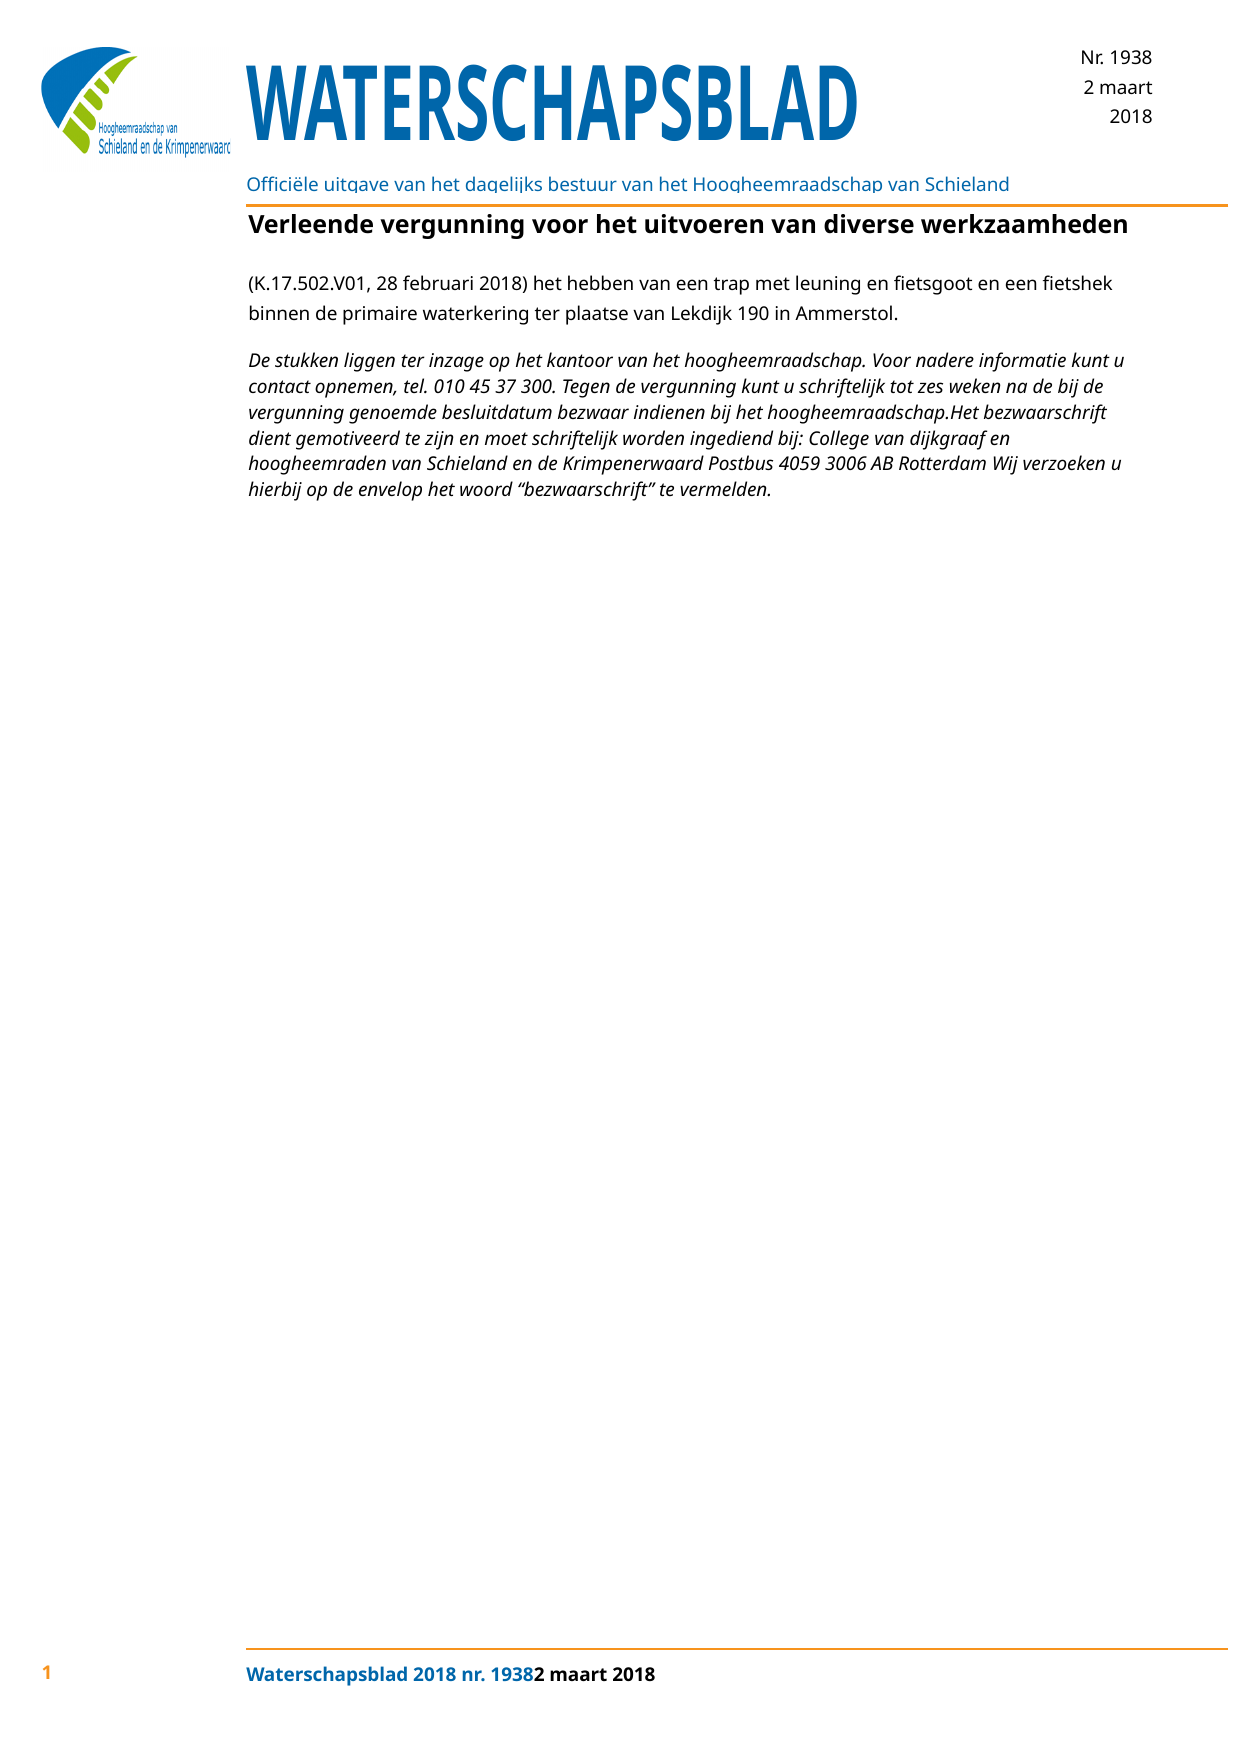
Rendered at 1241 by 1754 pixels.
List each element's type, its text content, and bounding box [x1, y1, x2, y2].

text Verleende vergunning voor het uitvoeren van diverse werkzaamheden [248, 207, 1152, 241]
text (K.17.502.V01, 28 februari 2018) het hebben van een trap met leuning en fietsgoot en een fietshek binnen de primaire waterkering ter plaatse van Lekdijk 190 in Ammerstol. [248, 270, 1152, 326]
text De stukken liggen ter inzage op het kantoor van het hoogheemraadschap. Voor nadere informatie kunt u contact opnemen, tel. 010 45 37 300. Tegen de vergunning kunt u schriftelijk tot zes weken na de bij de vergunning genoemde besluitdatum bezwaar indienen bij het hoogheemraadschap.Het bezwaarschrift dient gemotiveerd te zijn en moet schriftelijk worden ingediend bij: College van dijkgraaf en hoogheemraden van Schieland en de Krimpenerwaard Postbus 4059 3006 AB Rotterdam Wij verzoeken u hierbij op de envelop het woord “bezwaarschrift” te vermelden. [248, 348, 1152, 502]
picture [41, 47, 231, 172]
